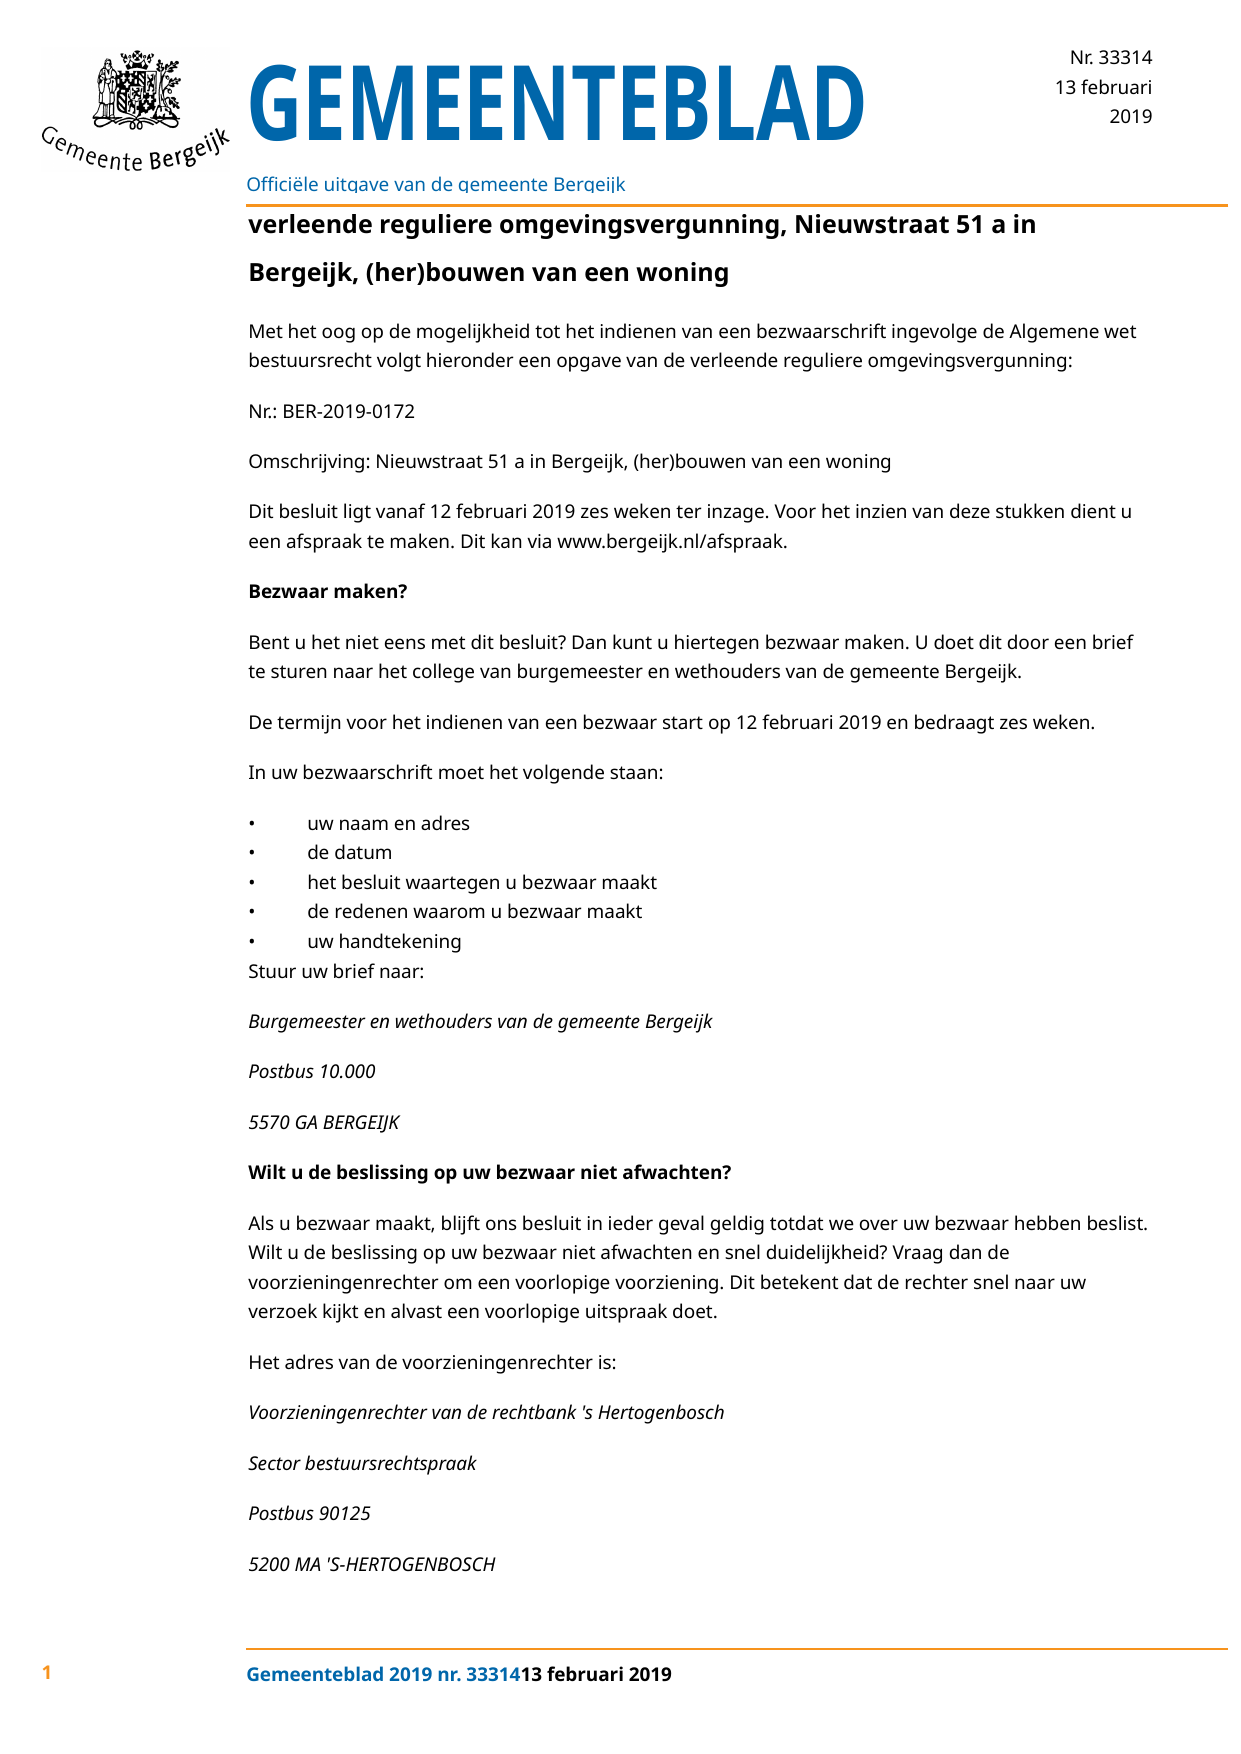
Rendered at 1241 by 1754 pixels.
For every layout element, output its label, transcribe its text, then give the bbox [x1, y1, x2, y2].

text Postbus 10.000 [248, 1059, 1152, 1084]
text Sector bestuursrechtspraak [248, 1450, 1152, 1476]
list uw naam en adres [248, 810, 1152, 836]
text Bent u het niet eens met dit besluit? Dan kunt u hiertegen bezwaar maken. U doet dit door een brief te sturen naar het college van burgemeester en wethouders van de gemeente Bergeijk. [248, 629, 1152, 684]
text 5200 MA 'S-HERTOGENBOSCH [248, 1551, 1152, 1577]
list het besluit waartegen u bezwaar maakt [248, 869, 1152, 895]
text verleende reguliere omgevingsvergunning, Nieuwstraat 51 a in Bergeijk, (her)bouwen van een woning [248, 207, 1152, 288]
text 5570 GA BERGEIJK [248, 1109, 1152, 1135]
text Wilt u de beslissing op uw bezwaar niet afwachten? [248, 1159, 1152, 1185]
picture [41, 47, 231, 172]
text Het adres van de voorzieningenrechter is: [248, 1349, 1152, 1375]
text Voorzieningenrechter van de rechtbank 's Hertogenbosch [248, 1399, 1152, 1425]
list uw handtekening [248, 928, 1152, 954]
list de datum [248, 839, 1152, 865]
text Burgemeester en wethouders van de gemeente Bergeijk [248, 1008, 1152, 1034]
text Omschrijving: Nieuwstraat 51 a in Bergeijk, (her)bouwen van een woning [248, 448, 1152, 474]
text Als u bezwaar maakt, blijft ons besluit in ieder geval geldig totdat we over uw bezwaar hebben beslist. Wilt u de beslissing op uw bezwaar niet afwachten en snel duidelijkheid? Vraag dan de voorzieningenrechter om een voorlopige voorziening. Dit betekent dat de rechter snel naar uw verzoek kijkt en alvast een voorlopige uitspraak doet. [248, 1210, 1152, 1324]
text Met het oog op de mogelijkheid tot het indienen van een bezwaarschrift ingevolge de Algemene wet bestuursrecht volgt hieronder een opgave van de verleende reguliere omgevingsvergunning: [248, 318, 1152, 373]
text Stuur uw brief naar: [248, 958, 1152, 984]
text Postbus 90125 [248, 1500, 1152, 1526]
text In uw bezwaarschrift moet het volgende staan: [248, 759, 1152, 785]
text Dit besluit ligt vanaf 12 februari 2019 zes weken ter inzage. Voor het inzien van deze stukken dient u een afspraak te maken. Dit kan via www.bergeijk.nl/afspraak. [248, 499, 1152, 554]
text Nr.: BER-2019-0172 [248, 398, 1152, 424]
text Bezwaar maken? [248, 579, 1152, 604]
text De termijn voor het indienen van een bezwaar start op 12 februari 2019 en bedraagt zes weken. [248, 709, 1152, 735]
list de redenen waarom u bezwaar maakt [248, 899, 1152, 924]
